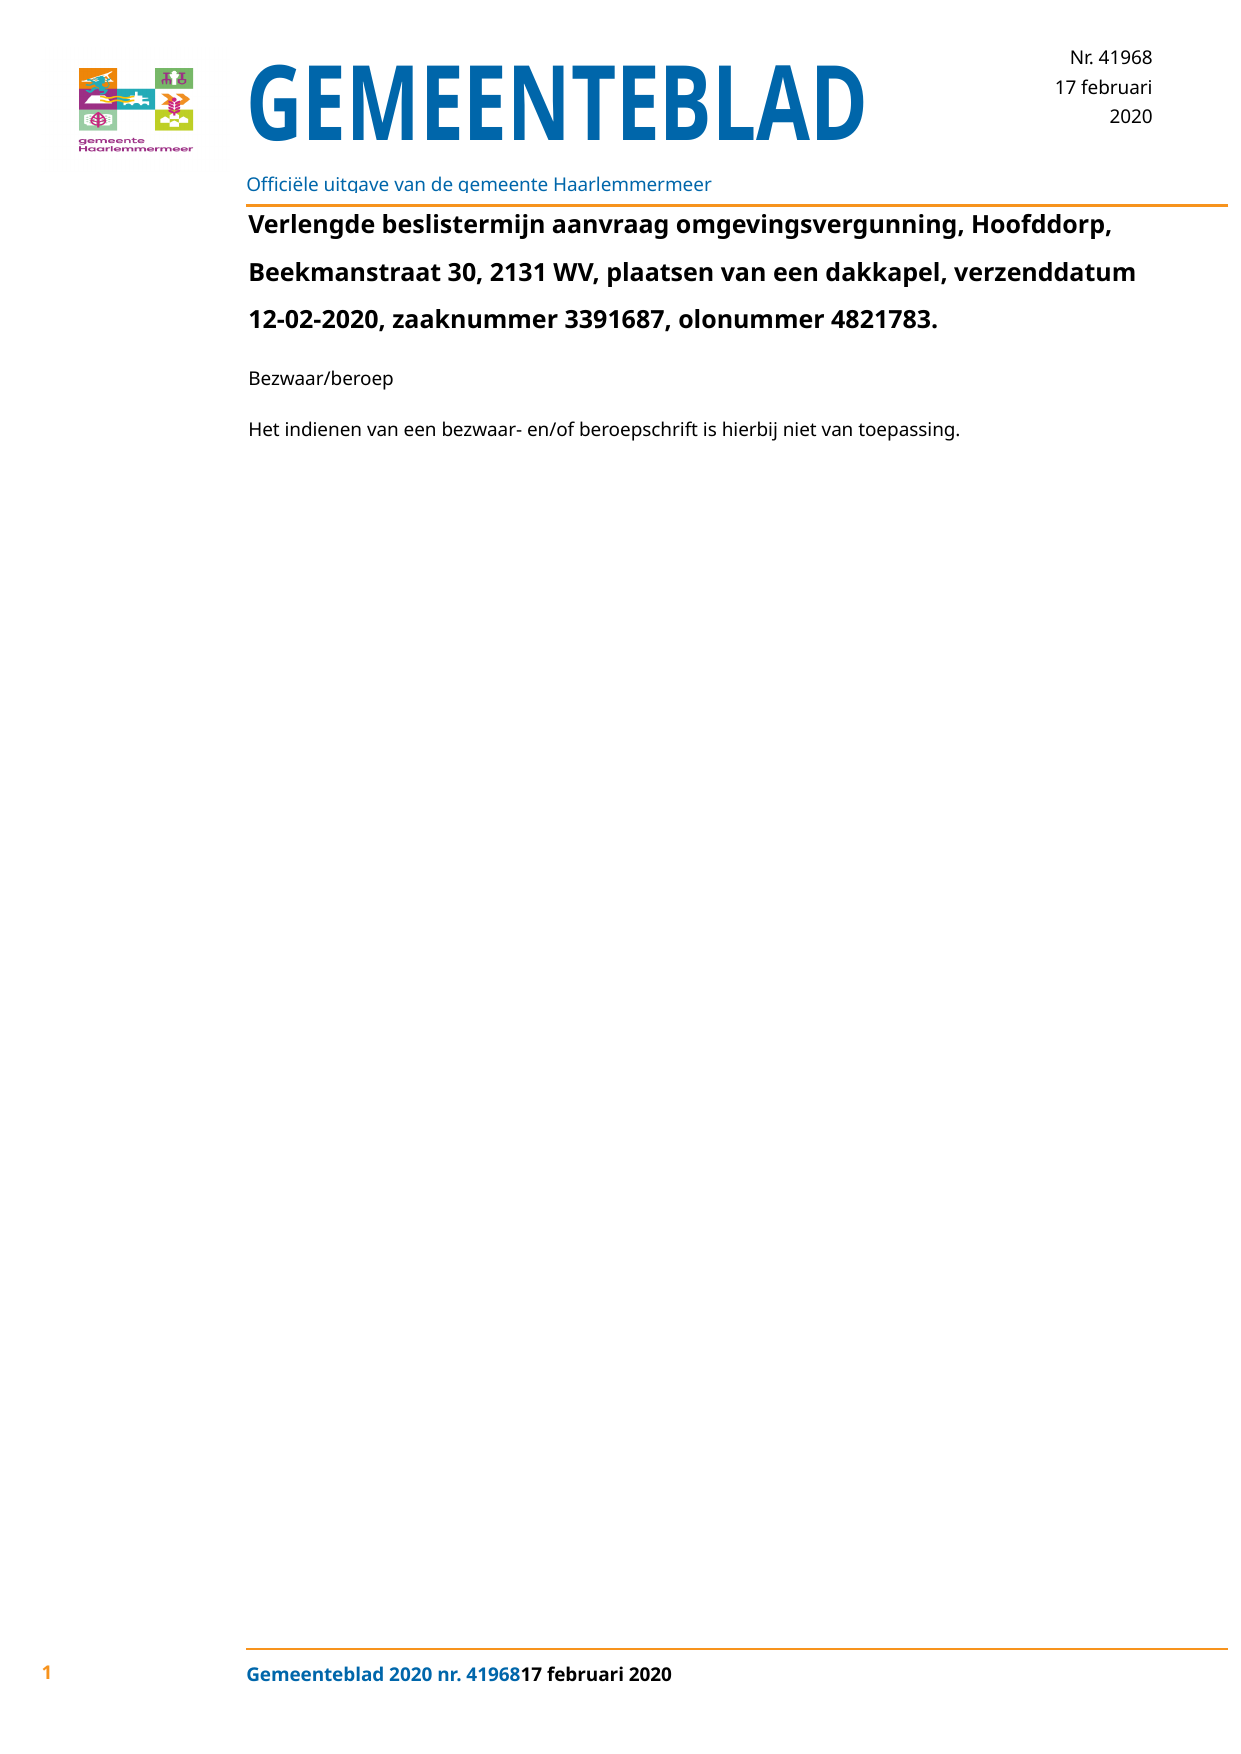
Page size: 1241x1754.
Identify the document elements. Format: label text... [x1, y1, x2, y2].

text Bezwaar/beroep [248, 366, 1152, 391]
text Verlengde beslistermijn aanvraag omgevingsvergunning, Hoofddorp, Beekmanstraat 30, 2131 WV, plaatsen van een dakkapel, verzenddatum 12-02-2020, zaaknummer 3391687, olonummer 4821783. [248, 207, 1152, 336]
text Het indienen van een bezwaar- en/of beroepschrift is hierbij niet van toepassing. [248, 416, 1152, 442]
picture [41, 47, 231, 172]
